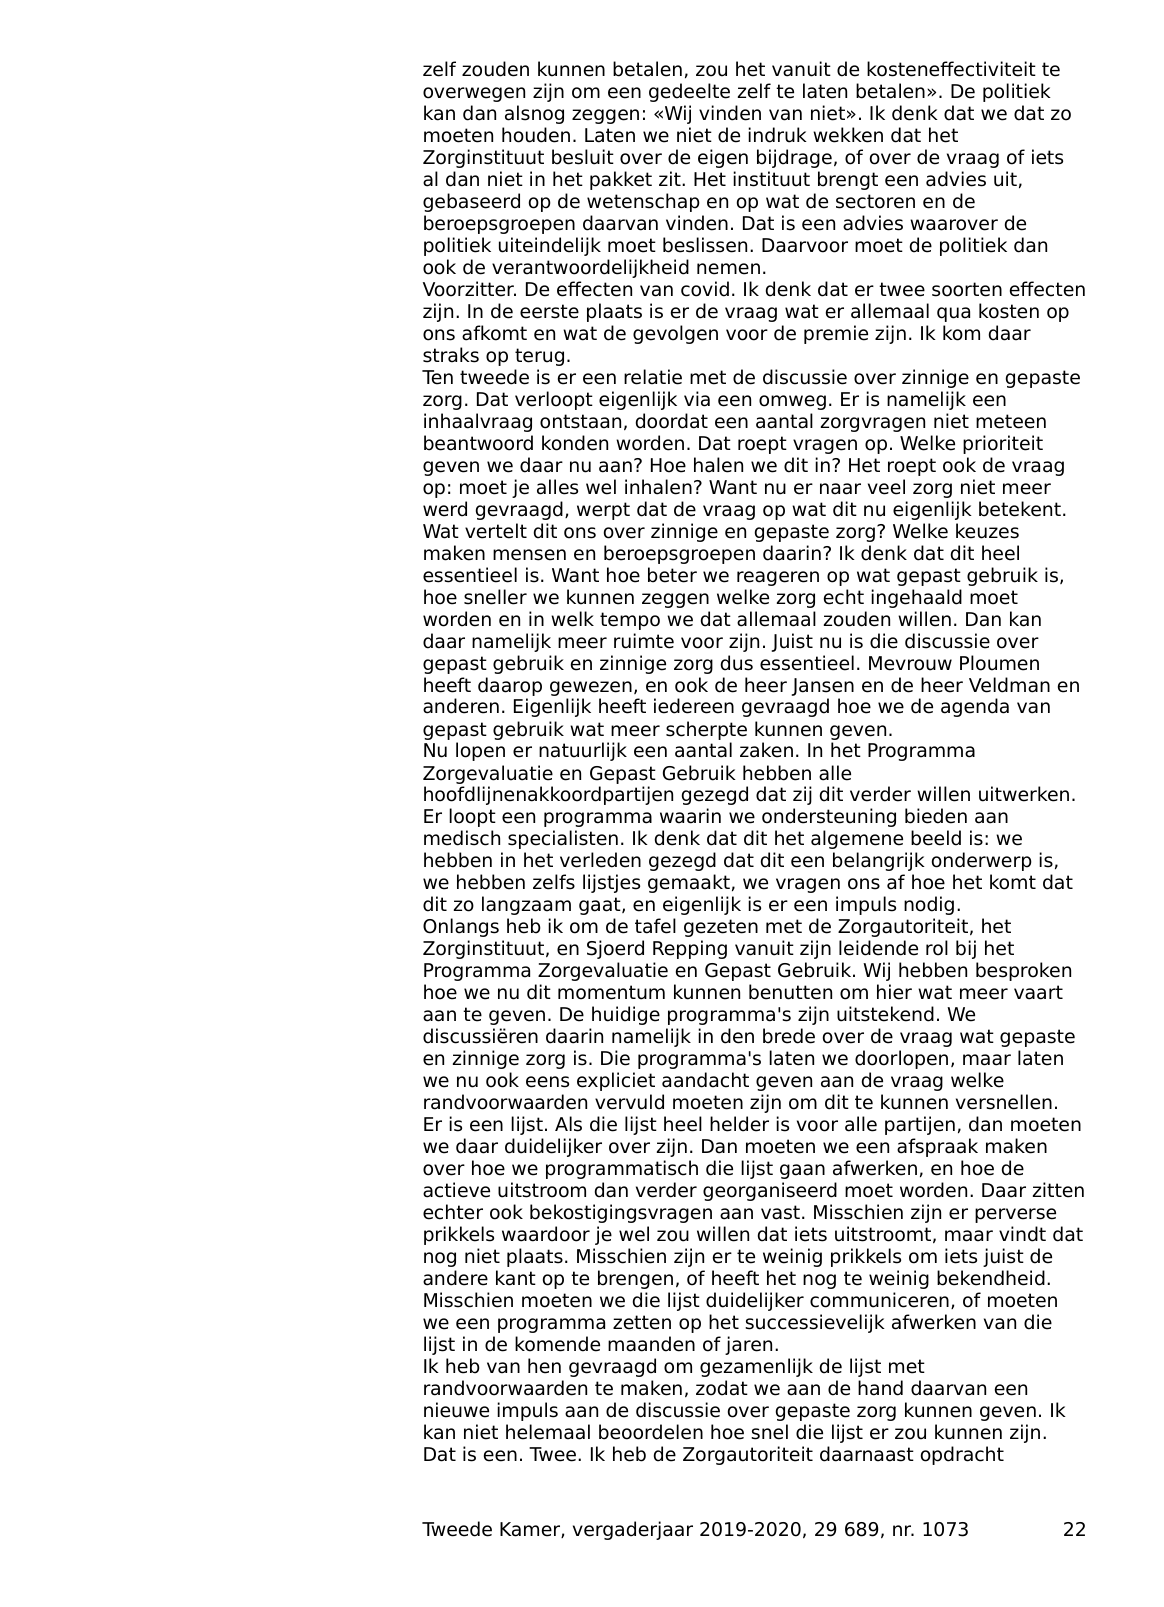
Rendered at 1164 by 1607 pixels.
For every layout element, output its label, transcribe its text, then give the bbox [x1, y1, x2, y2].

text Ten tweede is er een relatie met de discussie over zinnige en gepaste zorg. Dat verloopt eigenlijk via een omweg. Er is namelijk een inhaalvraag ontstaan, doordat een aantal zorgvragen niet meteen beantwoord konden worden. Dat roept vragen op. Welke prioriteit geven we daar nu aan? Hoe halen we dit in? Het roept ook de vraag op: moet je alles wel inhalen? Want nu er naar veel zorg niet meer werd gevraagd, werpt dat de vraag op wat dit nu eigenlijk betekent. Wat vertelt dit ons over zinnige en gepaste zorg? Welke keuzes maken mensen en beroepsgroepen daarin? Ik denk dat dit heel essentieel is. Want hoe beter we reageren op wat gepast gebruik is, hoe sneller we kunnen zeggen welke zorg echt ingehaald moet worden en in welk tempo we dat allemaal zouden willen. Dan kan daar namelijk meer ruimte voor zijn. Juist nu is die discussie over gepast gebruik en zinnige zorg dus essentieel. Mevrouw Ploumen heeft daarop gewezen, en ook de heer Jansen en de heer Veldman en anderen. Eigenlijk heeft iedereen gevraagd hoe we de agenda van gepast gebruik wat meer scherpte kunnen geven. [422, 367, 1087, 740]
text Er is een lijst. Als die lijst heel helder is voor alle partijen, dan moeten we daar duidelijker over zijn. Dan moeten we een afspraak maken over hoe we programmatisch die lijst gaan afwerken, en hoe de actieve uitstroom dan verder georganiseerd moet worden. Daar zitten echter ook bekostigingsvragen aan vast. Misschien zijn er perverse prikkels waardoor je wel zou willen dat iets uitstroomt, maar vindt dat nog niet plaats. Misschien zijn er te weinig prikkels om iets juist de andere kant op te brengen, of heeft het nog te weinig bekendheid. Misschien moeten we die lijst duidelijker communiceren, of moeten we een programma zetten op het successievelijk afwerken van die lijst in de komende maanden of jaren. [422, 1114, 1087, 1356]
text zelf zouden kunnen betalen, zou het vanuit de kosteneffectiviteit te overwegen zijn om een gedeelte zelf te laten betalen». De politiek kan dan alsnog zeggen: «Wij vinden van niet». Ik denk dat we dat zo moeten houden. Laten we niet de indruk wekken dat het Zorginstituut besluit over de eigen bijdrage, of over de vraag of iets al dan niet in het pakket zit. Het instituut brengt een advies uit, gebaseerd op de wetenschap en op wat de sectoren en de beroepsgroepen daarvan vinden. Dat is een advies waarover de politiek uiteindelijk moet beslissen. Daarvoor moet de politiek dan ook de verantwoordelijkheid nemen. [422, 59, 1087, 279]
text Onlangs heb ik om de tafel gezeten met de Zorgautoriteit, het Zorginstituut, en Sjoerd Repping vanuit zijn leidende rol bij het Programma Zorgevaluatie en Gepast Gebruik. Wij hebben besproken hoe we nu dit momentum kunnen benutten om hier wat meer vaart aan te geven. De huidige programma's zijn uitstekend. We discussiëren daarin namelijk in den brede over de vraag wat gepaste en zinnige zorg is. Die programma's laten we doorlopen, maar laten we nu ook eens expliciet aandacht geven aan de vraag welke randvoorwaarden vervuld moeten zijn om dit te kunnen versnellen. [422, 916, 1087, 1114]
text Ik heb van hen gevraagd om gezamenlijk de lijst met randvoorwaarden te maken, zodat we aan de hand daarvan een nieuwe impuls aan de discussie over gepaste zorg kunnen geven. Ik kan niet helemaal beoordelen hoe snel die lijst er zou kunnen zijn. Dat is een. Twee. Ik heb de Zorgautoriteit daarnaast opdracht [422, 1356, 1087, 1466]
text Nu lopen er natuurlijk een aantal zaken. In het Programma Zorgevaluatie en Gepast Gebruik hebben alle hoofdlijnenakkoordpartijen gezegd dat zij dit verder willen uitwerken. Er loopt een programma waarin we ondersteuning bieden aan medisch specialisten. Ik denk dat dit het algemene beeld is: we hebben in het verleden gezegd dat dit een belangrijk onderwerp is, we hebben zelfs lijstjes gemaakt, we vragen ons af hoe het komt dat dit zo langzaam gaat, en eigenlijk is er een impuls nodig. [422, 740, 1087, 916]
text Voorzitter. De effecten van covid. Ik denk dat er twee soorten effecten zijn. In de eerste plaats is er de vraag wat er allemaal qua kosten op ons afkomt en wat de gevolgen voor de premie zijn. Ik kom daar straks op terug. [422, 279, 1087, 367]
